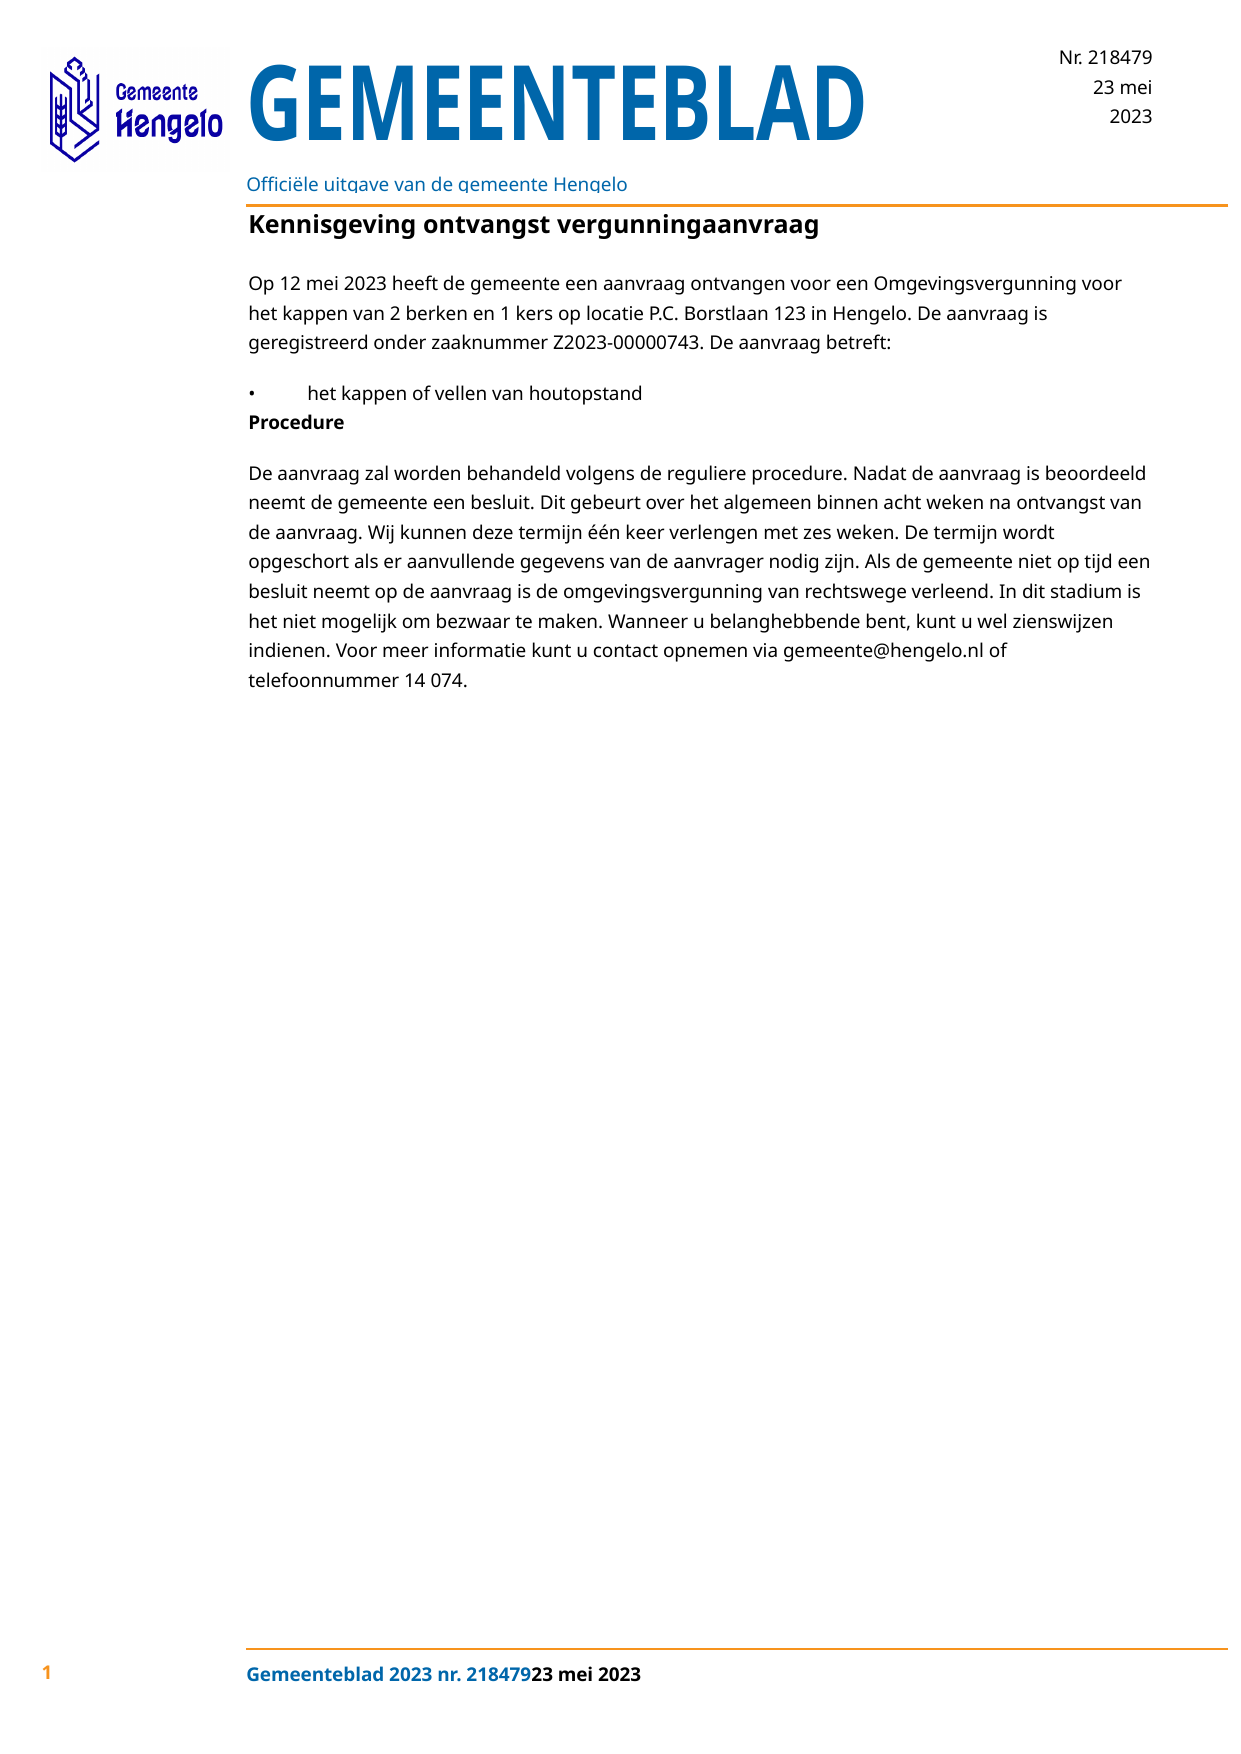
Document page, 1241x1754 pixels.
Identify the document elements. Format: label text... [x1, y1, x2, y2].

text Procedure [248, 409, 1152, 435]
text De aanvraag zal worden behandeld volgens de reguliere procedure. Nadat de aanvraag is beoordeeld neemt de gemeente een besluit. Dit gebeurt over het algemeen binnen acht weken na ontvangst van de aanvraag. Wij kunnen deze termijn één keer verlengen met zes weken. De termijn wordt opgeschort als er aanvullende gegevens van de aanvrager nodig zijn. Als de gemeente niet op tijd een besluit neemt op de aanvraag is de omgevingsvergunning van rechtswege verleend. In dit stadium is het niet mogelijk om bezwaar te maken. Wanneer u belanghebbende bent, kunt u wel zienswijzen indienen. Voor meer informatie kunt u contact opnemen via gemeente@hengelo.nl of telefoonnummer 14 074. [248, 460, 1152, 693]
text Kennisgeving ontvangst vergunningaanvraag [248, 207, 1152, 241]
picture [41, 47, 231, 172]
text Op 12 mei 2023 heeft de gemeente een aanvraag ontvangen voor een Omgevingsvergunning voor het kappen van 2 berken en 1 kers op locatie P.C. Borstlaan 123 in Hengelo. De aanvraag is geregistreerd onder zaaknummer Z2023-00000743. De aanvraag betreft: [248, 270, 1152, 355]
list het kappen of vellen van houtopstand [248, 380, 1152, 406]
